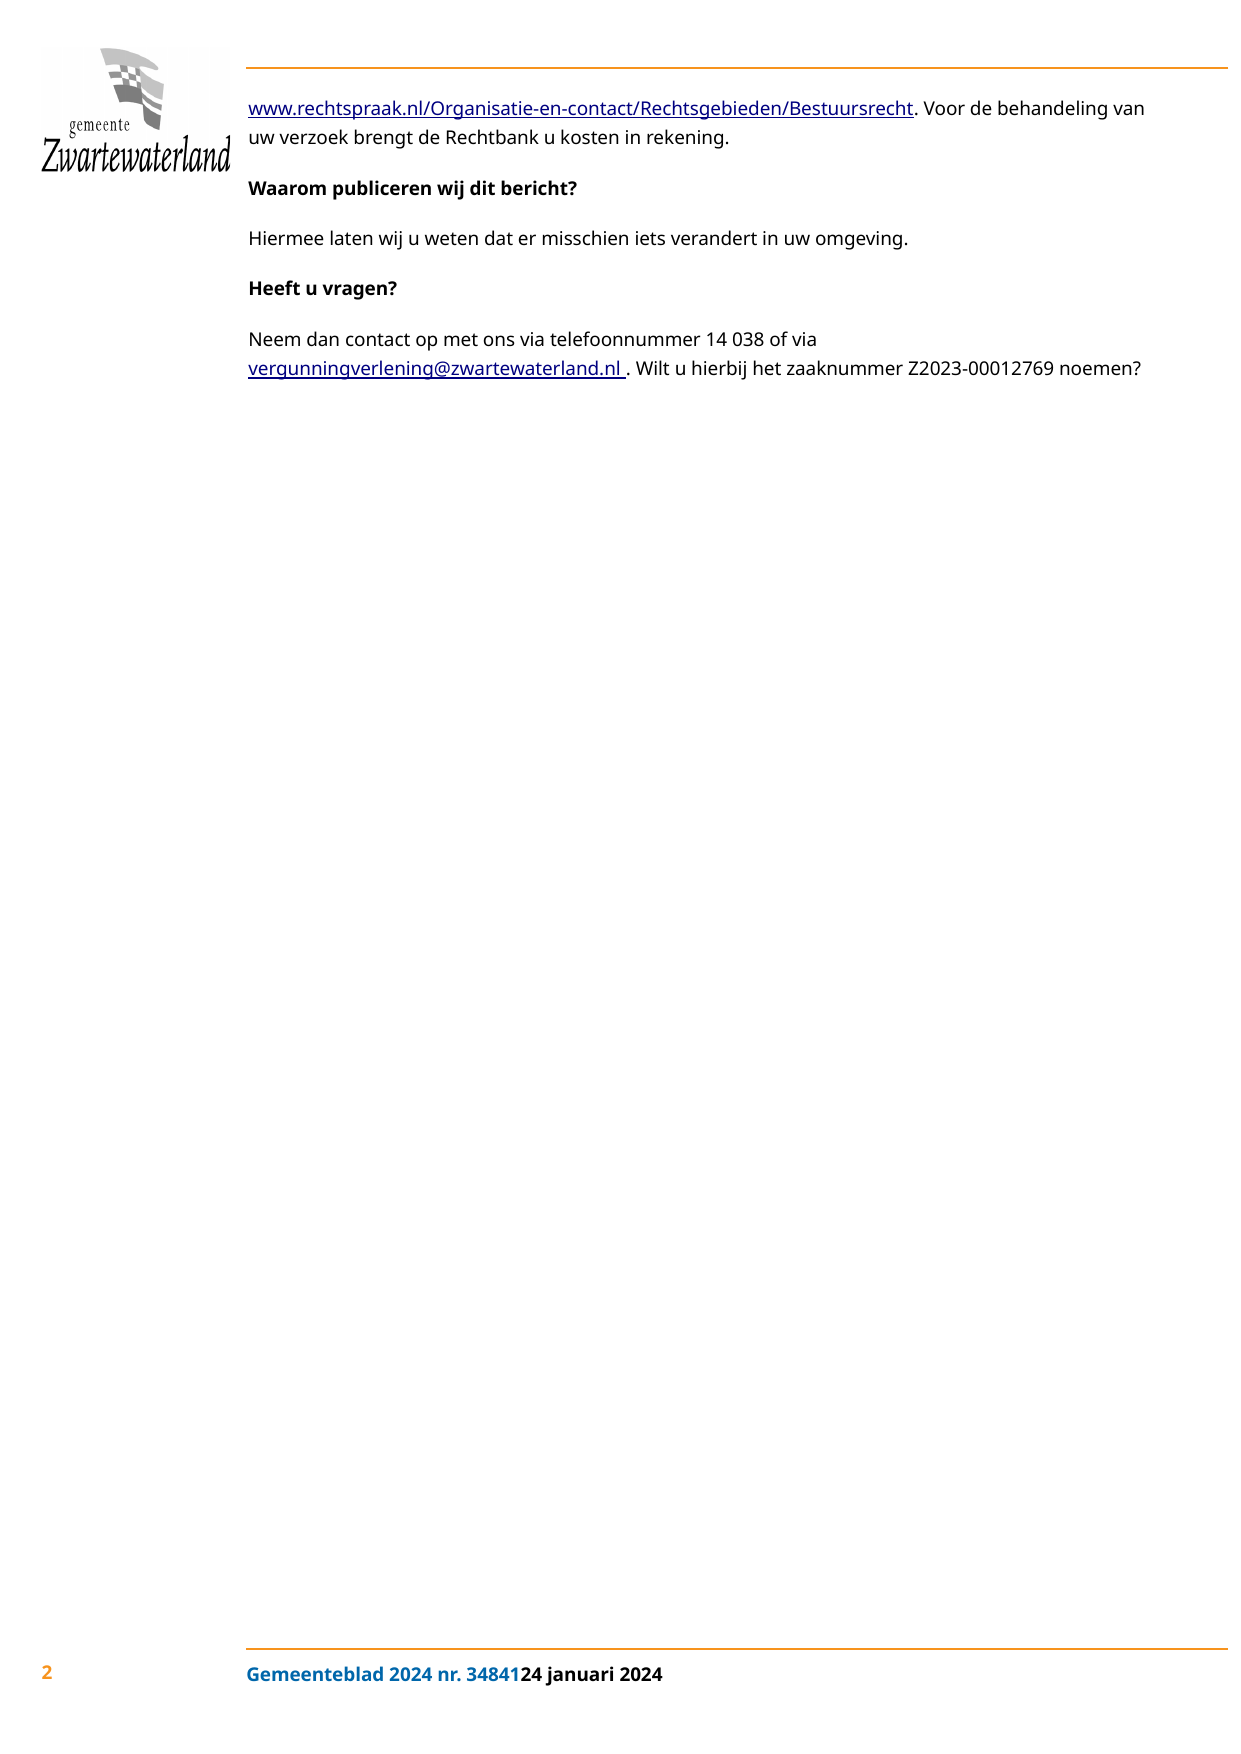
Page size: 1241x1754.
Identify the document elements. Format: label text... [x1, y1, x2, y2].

text Waarom publiceren wij dit bericht? [248, 175, 1152, 201]
text www.rechtspraak.nl/Organisatie-en-contact/Rechtsgebieden/Bestuursrecht. Voor de behandeling van uw verzoek brengt de Rechtbank u kosten in rekening. [248, 95, 1152, 150]
picture [41, 47, 231, 172]
text Heeft u vragen? [248, 276, 1152, 301]
text Hiermee laten wij u weten dat er misschien iets verandert in uw omgeving. [248, 225, 1152, 251]
text Neem dan contact op met ons via telefoonnummer 14 038 of via vergunningverlening@zwartewaterland.nl . Wilt u hierbij het zaaknummer Z2023-00012769 noemen? [248, 326, 1152, 381]
